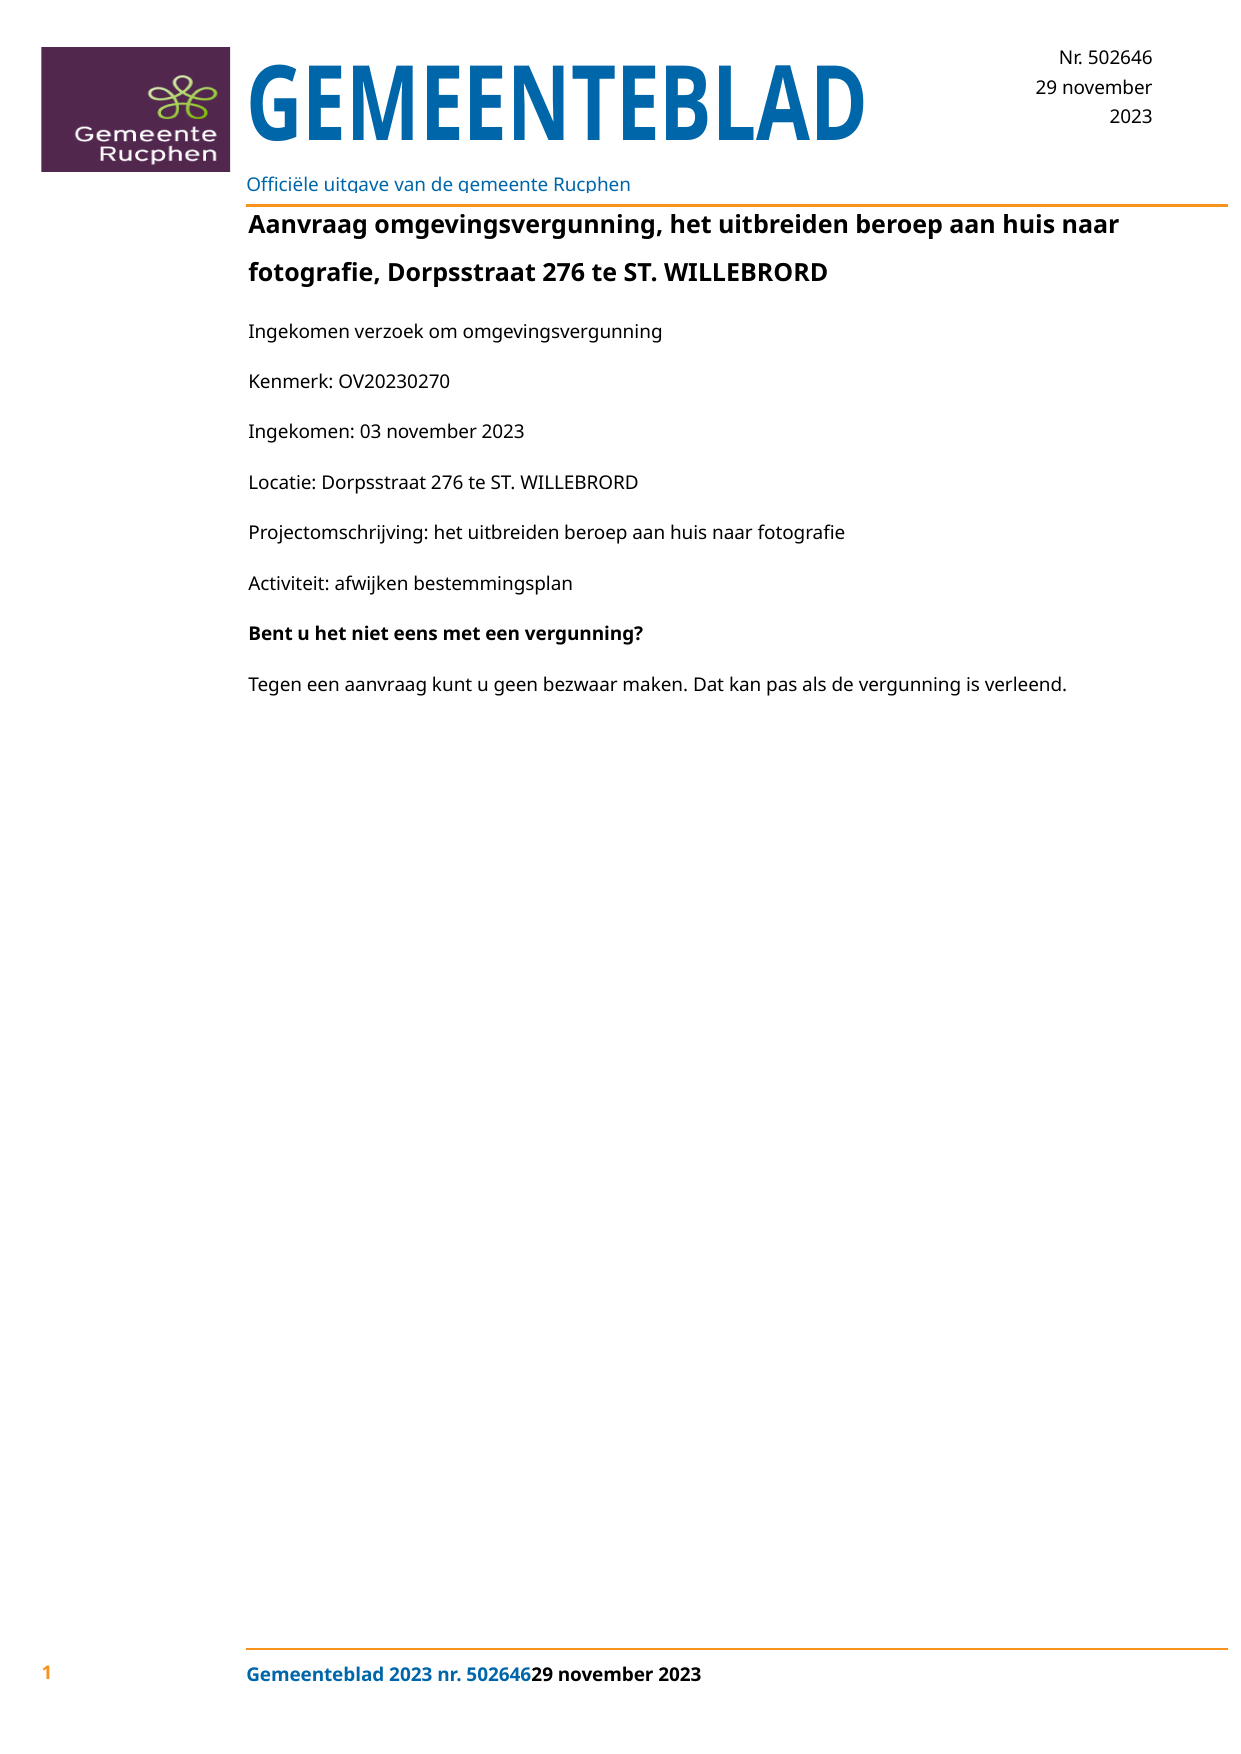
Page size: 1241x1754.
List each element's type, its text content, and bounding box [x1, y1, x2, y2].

text Tegen een aanvraag kunt u geen bezwaar maken. Dat kan pas als de vergunning is verleend. [248, 671, 1152, 697]
text Bent u het niet eens met een vergunning? [248, 620, 1152, 646]
text Ingekomen verzoek om omgevingsvergunning [248, 318, 1152, 344]
text Kenmerk: OV20230270 [248, 368, 1152, 394]
text Projectomschrijving: het uitbreiden beroep aan huis naar fotografie [248, 519, 1152, 545]
text Activiteit: afwijken bestemmingsplan [248, 570, 1152, 596]
text Aanvraag omgevingsvergunning, het uitbreiden beroep aan huis naar fotografie, Dorpsstraat 276 te ST. WILLEBRORD [248, 207, 1152, 288]
text Locatie: Dorpsstraat 276 te ST. WILLEBRORD [248, 469, 1152, 495]
text Ingekomen: 03 november 2023 [248, 419, 1152, 444]
picture [41, 47, 231, 172]
